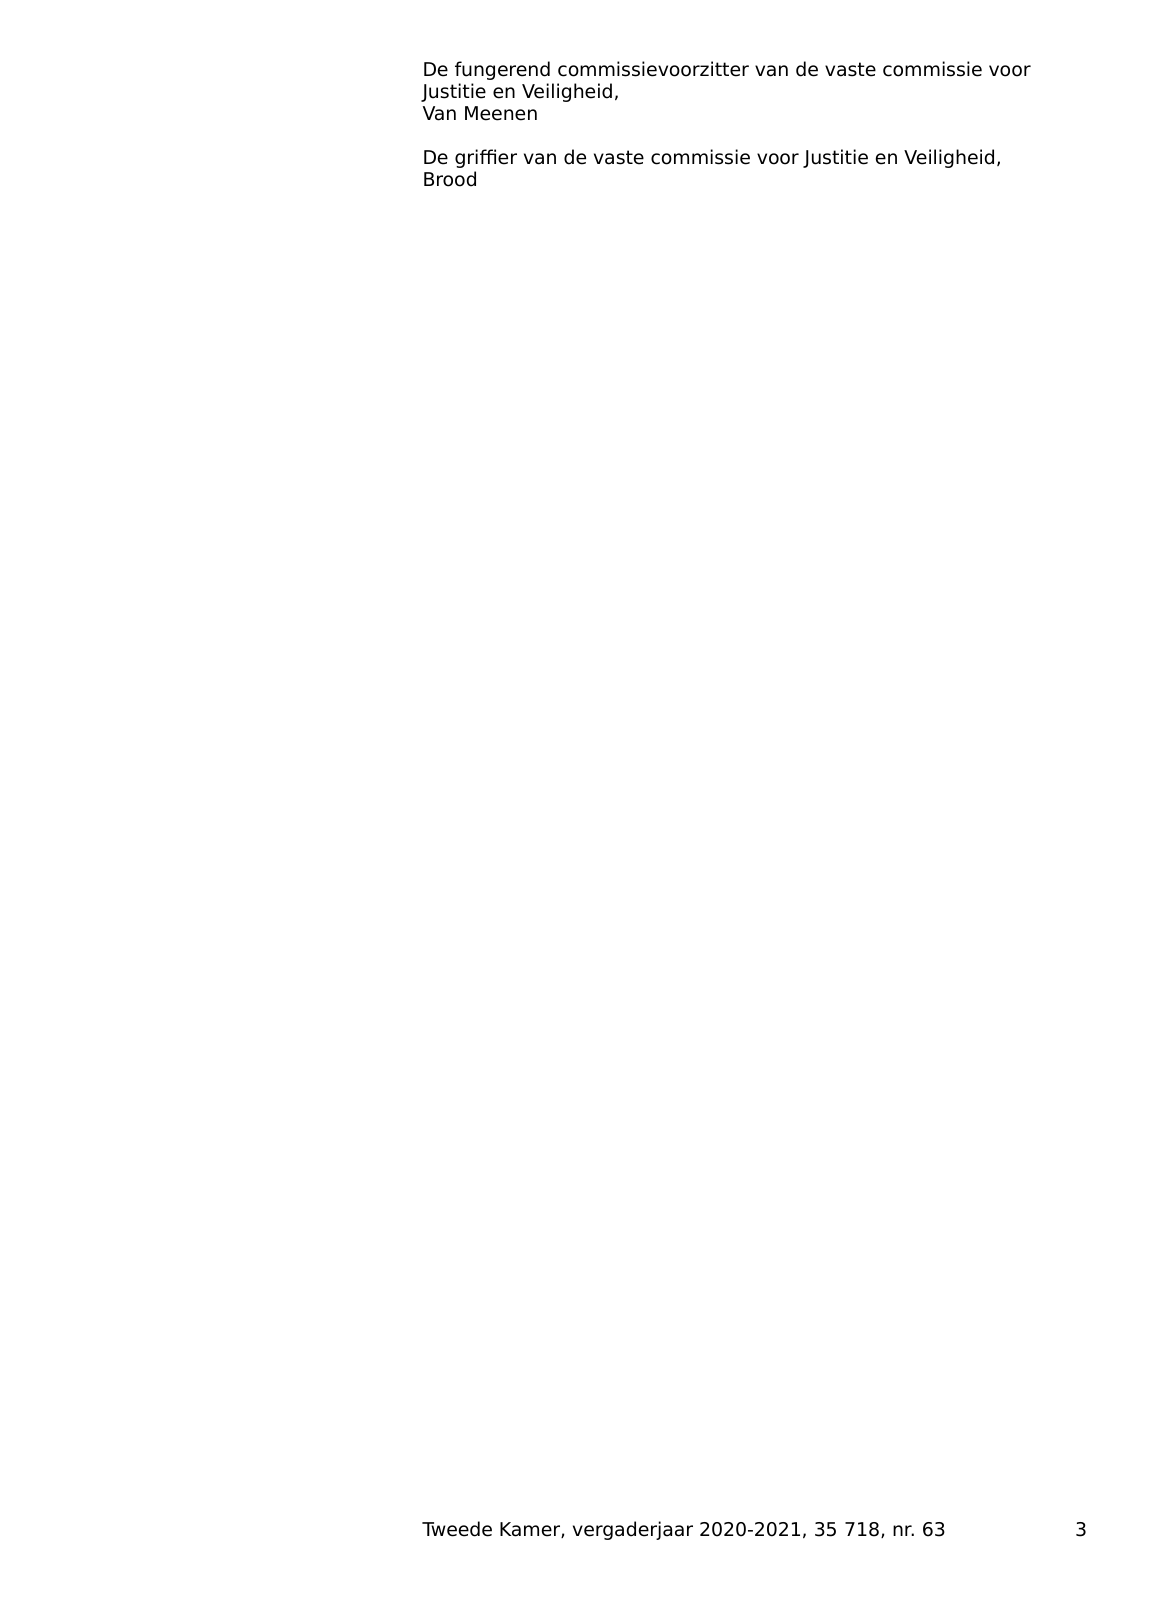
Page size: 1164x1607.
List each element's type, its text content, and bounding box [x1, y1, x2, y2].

text De fungerend commissievoorzitter van de vaste commissie voor Justitie en Veiligheid, Van Meenen [422, 59, 1087, 125]
text De griffier van de vaste commissie voor Justitie en Veiligheid, Brood [422, 147, 1087, 191]
